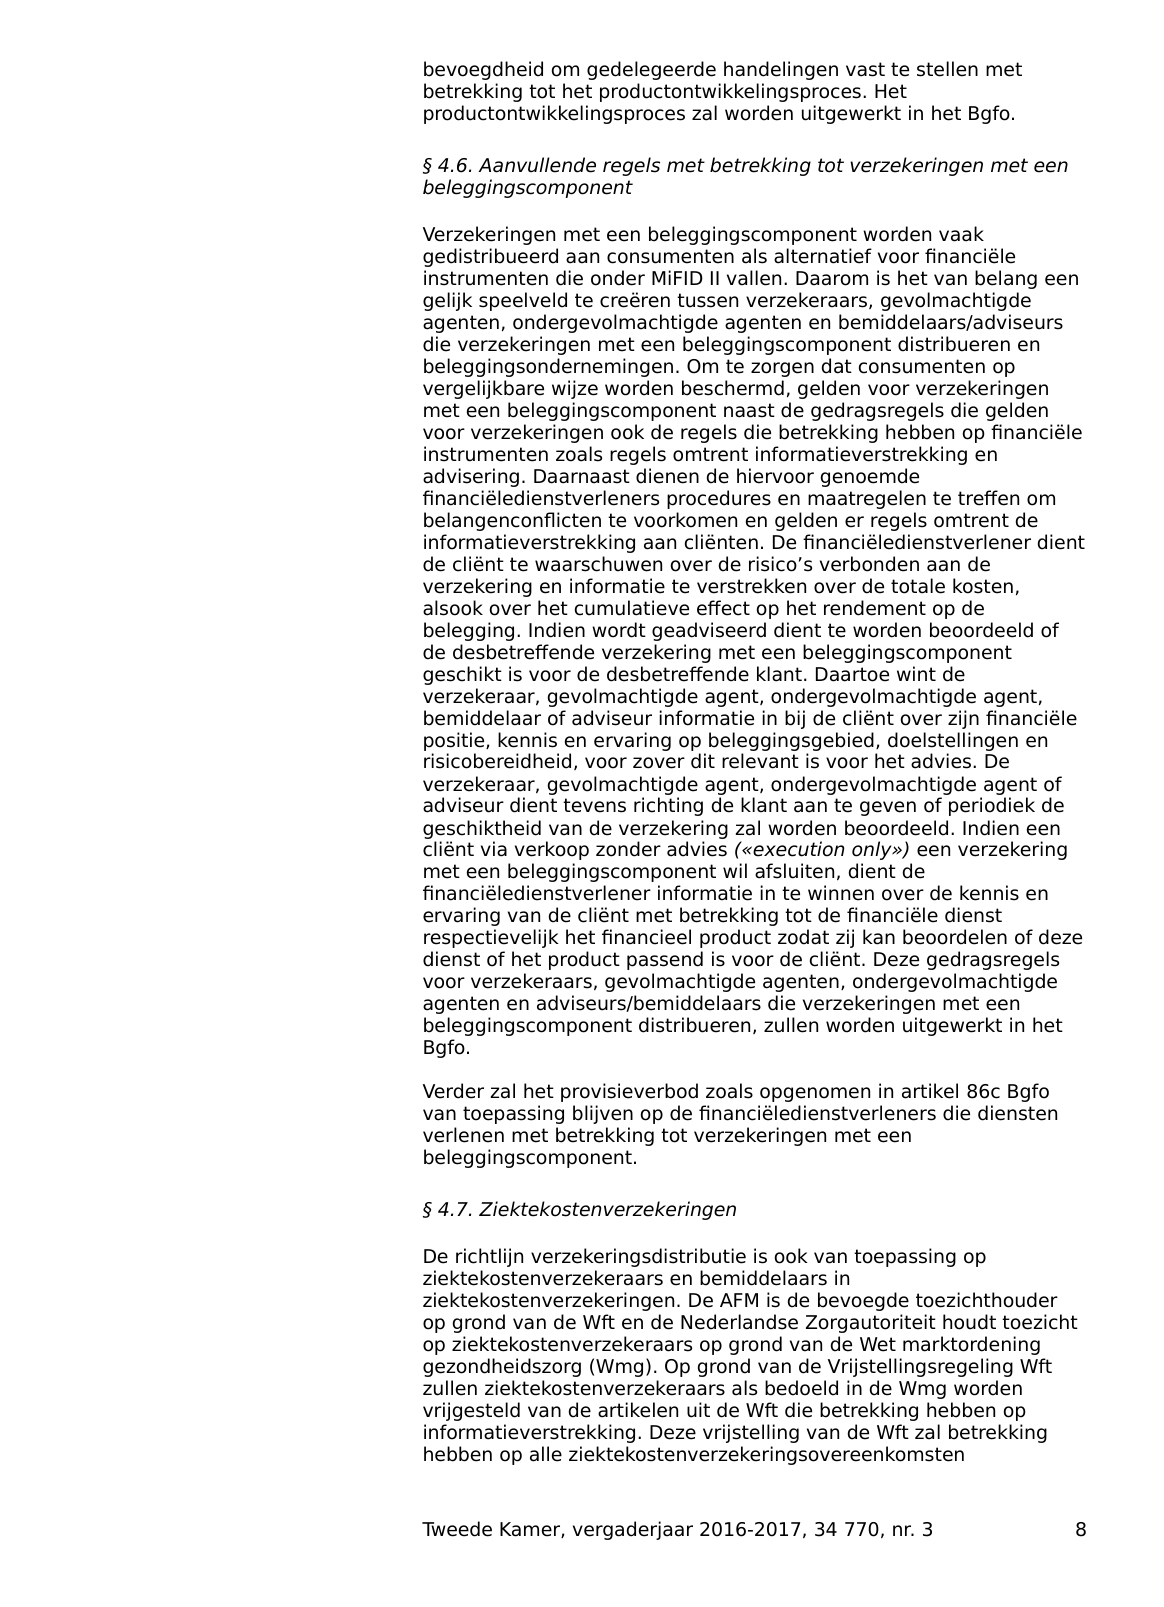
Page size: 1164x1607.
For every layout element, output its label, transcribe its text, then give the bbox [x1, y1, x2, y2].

text Verzekeringen met een beleggingscomponent worden vaak gedistribueerd aan consumenten als alternatief voor financiële instrumenten die onder MiFID II vallen. Daarom is het van belang een gelijk speelveld te creëren tussen verzekeraars, gevolmachtigde agenten, ondergevolmachtigde agenten en bemiddelaars/adviseurs die verzekeringen met een beleggingscomponent distribueren en beleggingsondernemingen. Om te zorgen dat consumenten op vergelijkbare wijze worden beschermd, gelden voor verzekeringen met een beleggingscomponent naast de gedragsregels die gelden voor verzekeringen ook de regels die betrekking hebben op financiële instrumenten zoals regels omtrent informatieverstrekking en advisering. Daarnaast dienen de hiervoor genoemde financiëledienstverleners procedures en maatregelen te treffen om belangenconflicten te voorkomen en gelden er regels omtrent de informatieverstrekking aan cliënten. De financiëledienstverlener dient de cliënt te waarschuwen over de risico’s verbonden aan de verzekering en informatie te verstrekken over de totale kosten, alsook over het cumulatieve effect op het rendement op de belegging. Indien wordt geadviseerd dient te worden beoordeeld of de desbetreffende verzekering met een beleggingscomponent geschikt is voor de desbetreffende klant. Daartoe wint de verzekeraar, gevolmachtigde agent, ondergevolmachtigde agent, bemiddelaar of adviseur informatie in bij de cliënt over zijn financiële positie, kennis en ervaring op beleggingsgebied, doelstellingen en risicobereidheid, voor zover dit relevant is voor het advies. De verzekeraar, gevolmachtigde agent, ondergevolmachtigde agent of adviseur dient tevens richting de klant aan te geven of periodiek de geschiktheid van de verzekering zal worden beoordeeld. Indien een cliënt via verkoop zonder advies («execution only») een verzekering met een beleggingscomponent wil afsluiten, dient de financiëledienstverlener informatie in te winnen over de kennis en ervaring van de cliënt met betrekking tot de financiële dienst respectievelijk het financieel product zodat zij kan beoordelen of deze dienst of het product passend is voor de cliënt. Deze gedragsregels voor verzekeraars, gevolmachtigde agenten, ondergevolmachtigde agenten en adviseurs/bemiddelaars die verzekeringen met een beleggingscomponent distribueren, zullen worden uitgewerkt in het Bgfo. [422, 224, 1087, 1059]
text bevoegdheid om gedelegeerde handelingen vast te stellen met betrekking tot het productontwikkelingsproces. Het productontwikkelingsproces zal worden uitgewerkt in het Bgfo. [422, 59, 1087, 125]
text De richtlijn verzekeringsdistributie is ook van toepassing op ziektekostenverzekeraars en bemiddelaars in ziektekostenverzekeringen. De AFM is de bevoegde toezichthouder op grond van de Wft en de Nederlandse Zorgautoriteit houdt toezicht op ziektekostenverzekeraars op grond van de Wet marktordening gezondheidszorg (Wmg). Op grond van de Vrijstellingsregeling Wft zullen ziektekostenverzekeraars als bedoeld in de Wmg worden vrijgesteld van de artikelen uit de Wft die betrekking hebben op informatieverstrekking. Deze vrijstelling van de Wft zal betrekking hebben op alle ziektekostenverzekeringsovereenkomsten [422, 1246, 1087, 1466]
subtitle § 4.7. Ziektekostenverzekeringen [422, 1199, 1087, 1221]
subtitle § 4.6. Aanvullende regels met betrekking tot verzekeringen met een beleggingscomponent [422, 155, 1087, 199]
text Verder zal het provisieverbod zoals opgenomen in artikel 86c Bgfo van toepassing blijven op de financiëledienstverleners die diensten verlenen met betrekking tot verzekeringen met een beleggingscomponent. [422, 1081, 1087, 1169]
